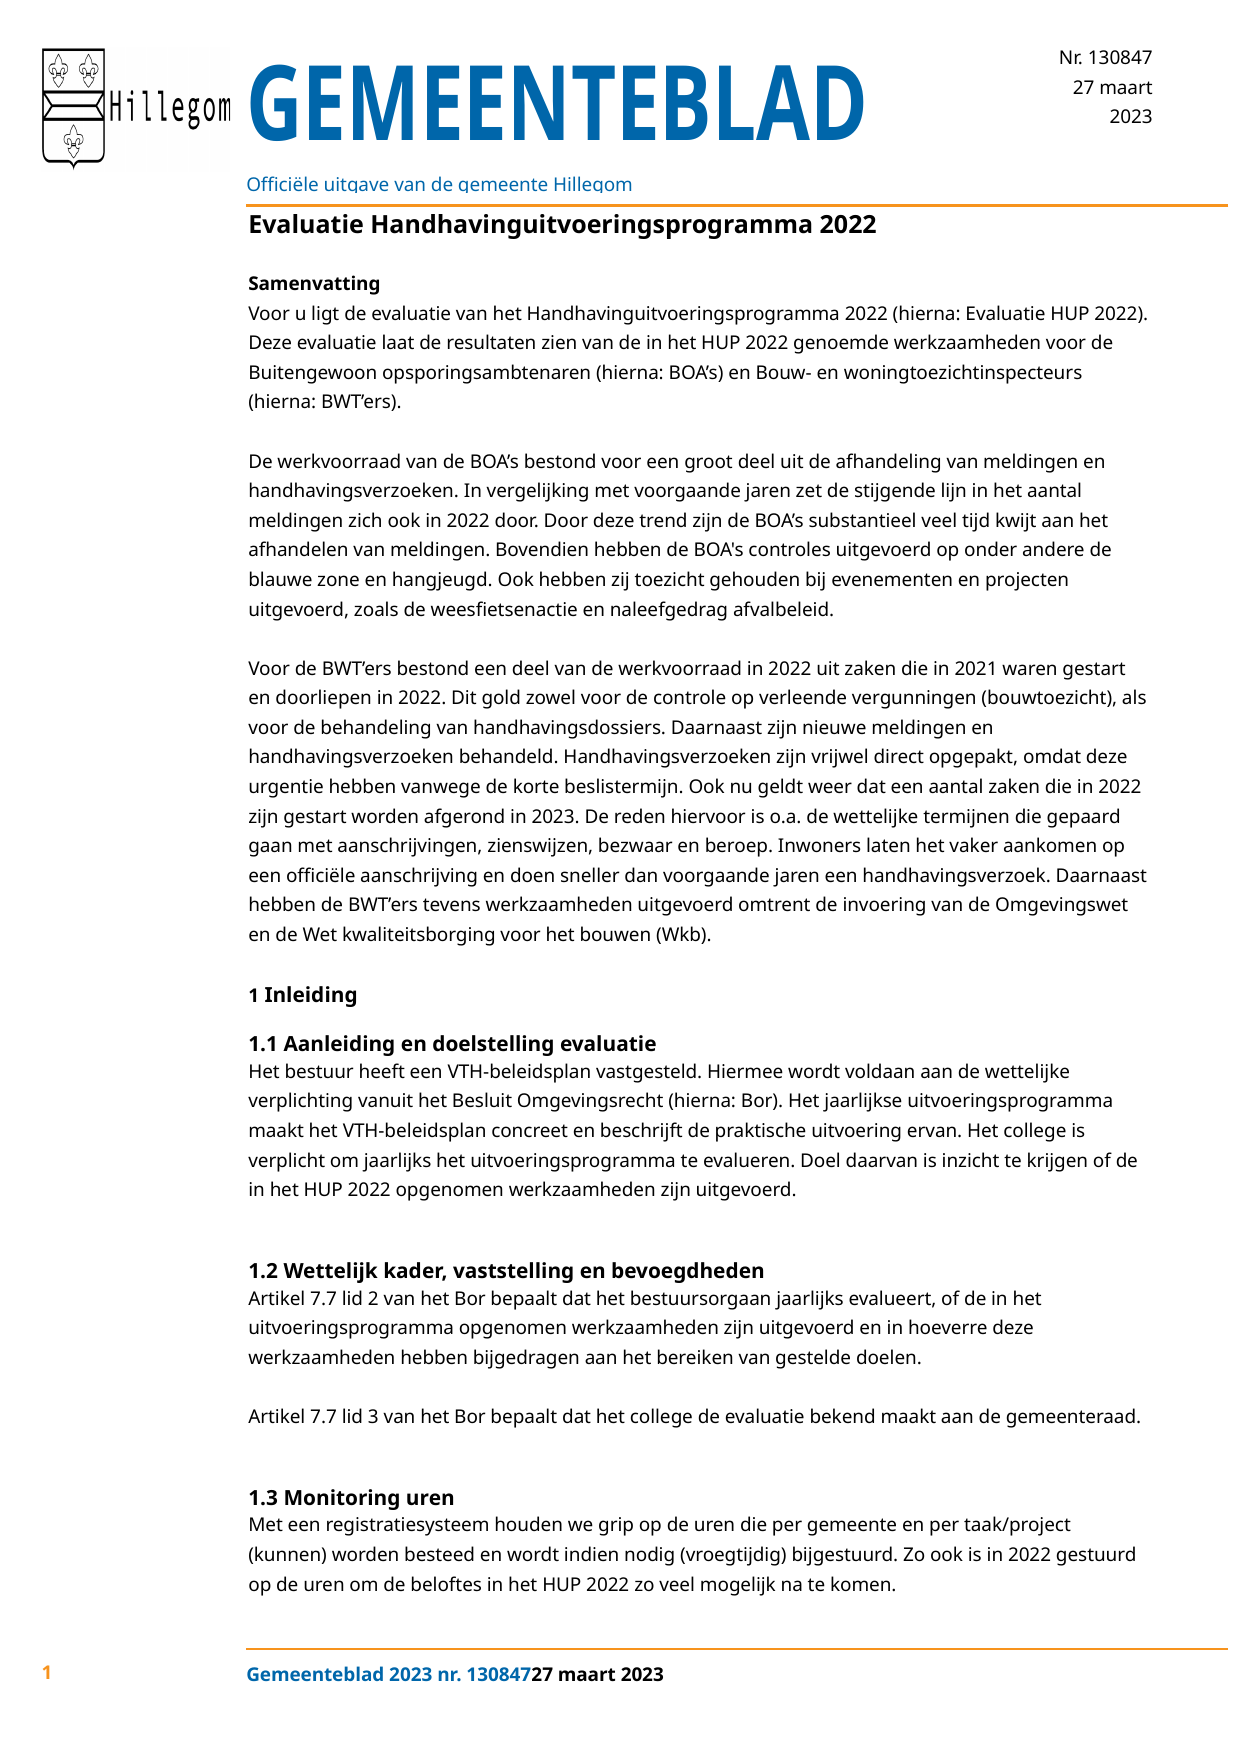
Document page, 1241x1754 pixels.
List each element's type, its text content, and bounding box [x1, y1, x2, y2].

text 1.2 Wettelijk kader, vaststelling en bevoegdheden [248, 1256, 1152, 1285]
text 1 Inleiding [248, 980, 1152, 1009]
text Het bestuur heeft een VTH-beleidsplan vastgesteld. Hiermee wordt voldaan aan de wettelijke verplichting vanuit het Besluit Omgevingsrecht (hierna: Bor). Het jaarlijkse uitvoeringsprogramma maakt het VTH-beleidsplan concreet en beschrijft de praktische uitvoering ervan. Het college is verplicht om jaarlijks het uitvoeringsprogramma te evalueren. Doel daarvan is inzicht te krijgen of de in het HUP 2022 opgenomen werkzaamheden zijn uitgevoerd. [248, 1058, 1152, 1202]
text 1.1 Aanleiding en doelstelling evaluatie [248, 1029, 1152, 1058]
text Artikel 7.7 lid 3 van het Bor bepaalt dat het college de evaluatie bekend maakt aan de gemeenteraad. [248, 1403, 1152, 1429]
picture [41, 47, 231, 172]
text Evaluatie Handhavinguitvoeringsprogramma 2022 [248, 207, 1152, 241]
text De werkvoorraad van de BOA’s bestond voor een groot deel uit de afhandeling van meldingen en handhavingsverzoeken. In vergelijking met voorgaande jaren zet de stijgende lijn in het aantal meldingen zich ook in 2022 door. Door deze trend zijn de BOA’s substantieel veel tijd kwijt aan het afhandelen van meldingen. Bovendien hebben de BOA's controles uitgevoerd op onder andere de blauwe zone en hangjeugd. Ook hebben zij toezicht gehouden bij evenementen en projecten uitgevoerd, zoals de weesfietsenactie en naleefgedrag afvalbeleid. [248, 448, 1152, 621]
text Samenvatting [248, 270, 1152, 296]
text 1.3 Monitoring uren [248, 1483, 1152, 1512]
text Met een registratiesysteem houden we grip op de uren die per gemeente en per taak/project (kunnen) worden besteed en wordt indien nodig (vroegtijdig) bijgestuurd. Zo ook is in 2022 gestuurd op de uren om de beloftes in het HUP 2022 zo veel mogelijk na te komen. [248, 1512, 1152, 1596]
text Voor de BWT’ers bestond een deel van de werkvoorraad in 2022 uit zaken die in 2021 waren gestart en doorliepen in 2022. Dit gold zowel voor de controle op verleende vergunningen (bouwtoezicht), als voor de behandeling van handhavingsdossiers. Daarnaast zijn nieuwe meldingen en handhavingsverzoeken behandeld. Handhavingsverzoeken zijn vrijwel direct opgepakt, omdat deze urgentie hebben vanwege de korte beslistermijn. Ook nu geldt weer dat een aantal zaken die in 2022 zijn gestart worden afgerond in 2023. De reden hiervoor is o.a. de wettelijke termijnen die gepaard gaan met aanschrijvingen, zienswijzen, bezwaar en beroep. Inwoners laten het vaker aankomen op een officiële aanschrijving en doen sneller dan voorgaande jaren een handhavingsverzoek. Daarnaast hebben de BWT’ers tevens werkzaamheden uitgevoerd omtrent de invoering van de Omgevingswet en de Wet kwaliteitsborging voor het bouwen (Wkb). [248, 655, 1152, 947]
text Voor u ligt de evaluatie van het Handhavinguitvoeringsprogramma 2022 (hierna: Evaluatie HUP 2022). Deze evaluatie laat de resultaten zien van de in het HUP 2022 genoemde werkzaamheden voor de Buitengewoon opsporingsambtenaren (hierna: BOA’s) en Bouw- en woningtoezichtinspecteurs (hierna: BWT’ers). [248, 300, 1152, 414]
text Artikel 7.7 lid 2 van het Bor bepaalt dat het bestuursorgaan jaarlijks evalueert, of de in het uitvoeringsprogramma opgenomen werkzaamheden zijn uitgevoerd en in hoeverre deze werkzaamheden hebben bijgedragen aan het bereiken van gestelde doelen. [248, 1285, 1152, 1370]
